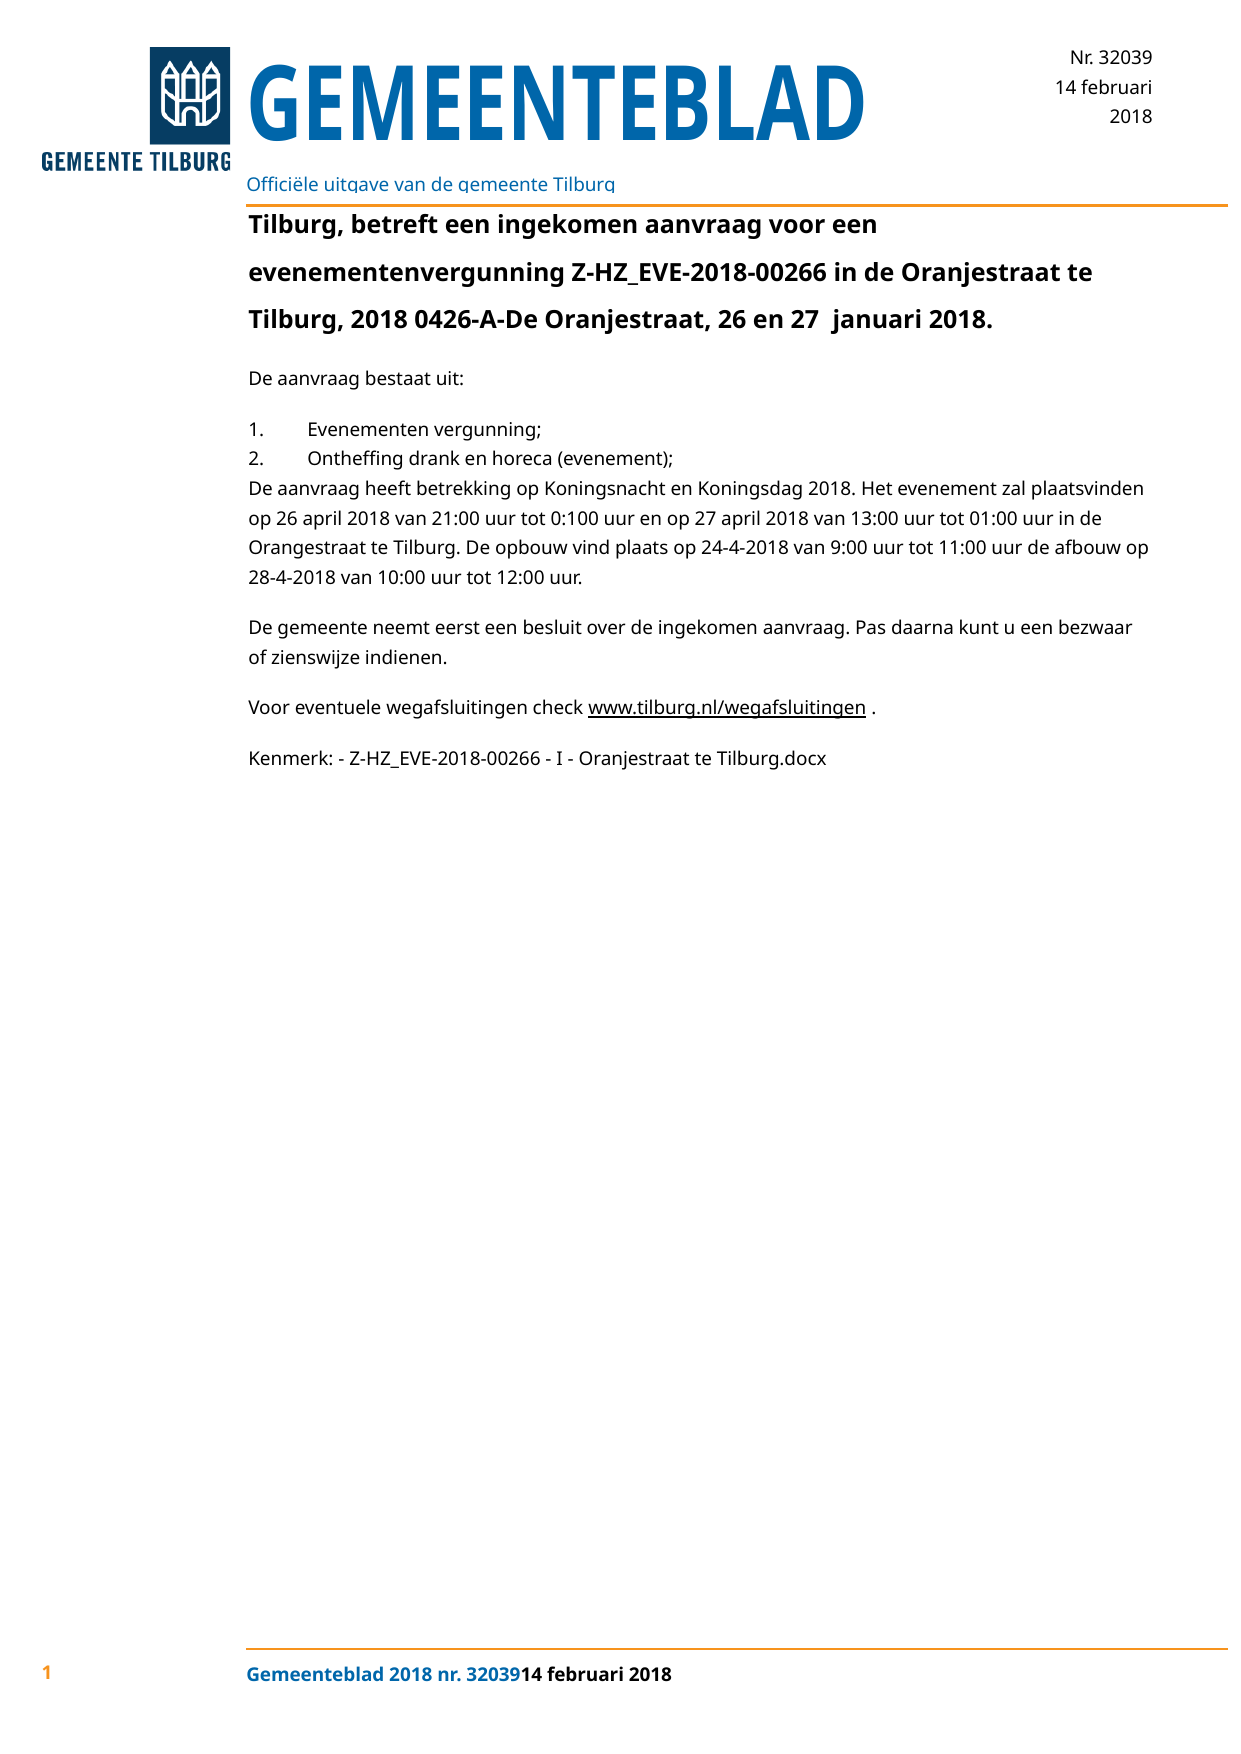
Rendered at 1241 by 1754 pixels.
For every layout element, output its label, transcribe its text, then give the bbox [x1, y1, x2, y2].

text De gemeente neemt eerst een besluit over de ingekomen aanvraag. Pas daarna kunt u een bezwaar of zienswijze indienen. [248, 614, 1152, 669]
text Tilburg, betreft een ingekomen aanvraag voor een evenementenvergunning Z-HZ_EVE-2018-00266 in de Oranjestraat te Tilburg, 2018 0426-A-De Oranjestraat, 26 en 27 januari 2018. [248, 207, 1152, 336]
text Voor eventuele wegafsluitingen check www.tilburg.nl/wegafsluitingen . [248, 694, 1152, 720]
list Evenementen vergunning; [248, 416, 1152, 442]
text De aanvraag bestaat uit: [248, 366, 1152, 391]
text Kenmerk: - Z-HZ_EVE-2018-00266 - I - Oranjestraat te Tilburg.docx [248, 745, 1152, 770]
picture [41, 47, 231, 172]
list Ontheffing drank en horeca (evenement); [248, 446, 1152, 471]
text De aanvraag heeft betrekking op Koningsnacht en Koningsdag 2018. Het evenement zal plaatsvinden op 26 april 2018 van 21:00 uur tot 0:100 uur en op 27 april 2018 van 13:00 uur tot 01:00 uur in de Orangestraat te Tilburg. De opbouw vind plaats op 24-4-2018 van 9:00 uur tot 11:00 uur de afbouw op 28-4-2018 van 10:00 uur tot 12:00 uur. [248, 475, 1152, 589]
